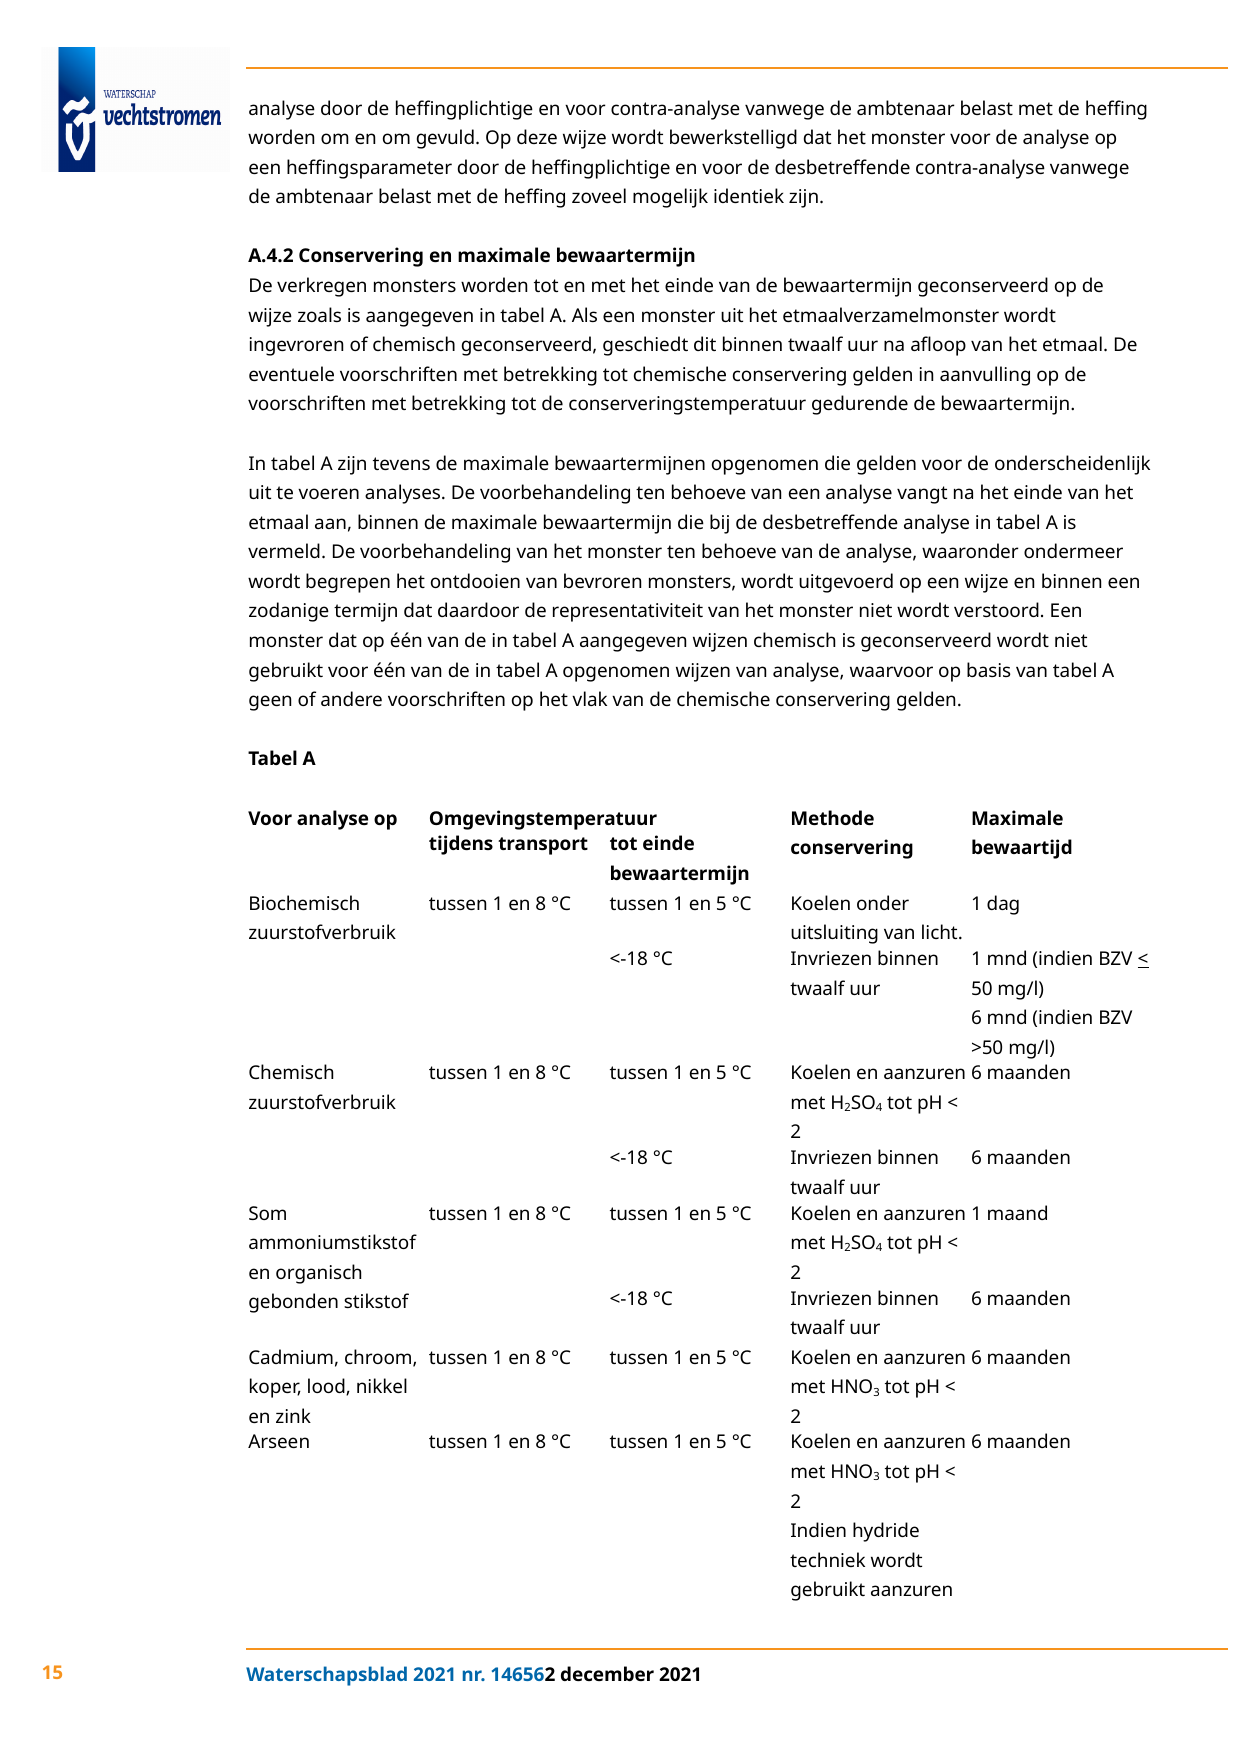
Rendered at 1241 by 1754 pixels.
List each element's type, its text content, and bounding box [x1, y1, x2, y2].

picture [41, 47, 231, 172]
table_cell tussen 1 en 5 °C [609, 1060, 790, 1144]
table_cell 6 maanden [971, 1060, 1152, 1144]
table_cell 6 maanden [971, 1429, 1152, 1602]
table_cell Koelen en aanzuren met H2SO4 tot pH < 2 [790, 1060, 971, 1144]
table_cell 1 mnd (indien BZV < 50 mg/l) 6 mnd (indien BZV >50 mg/l) [971, 945, 1152, 1059]
table_cell 1 maand [971, 1200, 1152, 1285]
table_cell 6 maanden [971, 1145, 1152, 1200]
table_header Maximale bewaartijd [971, 805, 1152, 890]
table_cell tussen 1 en 5 °C [609, 1200, 790, 1285]
text analyse door de heffingplichtige en voor contra-analyse vanwege de ambtenaar belast met de heffing worden om en om gevuld. Op deze wijze wordt bewerkstelligd dat het monster voor de analyse op een heffingsparameter door de heffingplichtige en voor de desbetreffende contra-analyse vanwege de ambtenaar belast met de heffing zoveel mogelijk identiek zijn. [248, 95, 1152, 209]
table_header Omgevingstemperatuur [429, 805, 790, 831]
table_cell Biochemisch zuurstofverbruik [248, 890, 429, 1059]
text De verkregen monsters worden tot en met het einde van de bewaartermijn geconserveerd op de wijze zoals is aangegeven in tabel A. Als een monster uit het etmaalverzamelmonster wordt ingevroren of chemisch geconserveerd, geschiedt dit binnen twaalf uur na afloop van het etmaal. De eventuele voorschriften met betrekking tot chemische conservering gelden in aanvulling op de voorschriften met betrekking tot de conserveringstemperatuur gedurende de bewaartermijn. [248, 272, 1152, 416]
table_cell 6 maanden [971, 1285, 1152, 1344]
table_cell Koelen en aanzuren met H2SO4 tot pH < 2 [790, 1200, 971, 1285]
text Tabel A [248, 746, 1152, 771]
table_cell <-18 °C [609, 945, 790, 1059]
table_cell tussen 1 en 8 °C [429, 1429, 609, 1602]
table_cell tussen 1 en 5 °C [609, 890, 790, 945]
table_cell tijdens transport [429, 831, 609, 890]
text A.4.2 Conservering en maximale bewaartermijn [248, 243, 1152, 268]
table_cell Invriezen binnen twaalf uur [790, 1145, 971, 1200]
table_cell tussen 1 en 8 °C [429, 1344, 609, 1429]
table_cell Cadmium, chroom, koper, lood, nikkel en zink [248, 1344, 429, 1429]
table_cell tussen 1 en 5 °C [609, 1344, 790, 1429]
table_cell Arseen [248, 1429, 429, 1602]
text In tabel A zijn tevens de maximale bewaartermijnen opgenomen die gelden voor de onderscheidenlijk uit te voeren analyses. De voorbehandeling ten behoeve van een analyse vangt na het einde van het etmaal aan, binnen de maximale bewaartermijn die bij de desbetreffende analyse in tabel A is vermeld. De voorbehandeling van het monster ten behoeve van de analyse, waaronder ondermeer wordt begrepen het ontdooien van bevroren monsters, wordt uitgevoerd op een wijze en binnen een zodanige termijn dat daardoor de representativiteit van het monster niet wordt verstoord. Een monster dat op één van de in tabel A aangegeven wijzen chemisch is geconserveerd wordt niet gebruikt voor één van de in tabel A opgenomen wijzen van analyse, waarvoor op basis van tabel A geen of andere voorschriften op het vlak van de chemische conservering gelden. [248, 450, 1152, 712]
table_cell Invriezen binnen twaalf uur [790, 945, 971, 1059]
table_cell Koelen en aanzuren met HNO3 tot pH < 2 Indien hydride techniek wordt gebruikt aanzuren [790, 1429, 971, 1602]
table_cell Chemisch zuurstofverbruik [248, 1060, 429, 1200]
table_cell Koelen en aanzuren met HNO3 tot pH < 2 [790, 1344, 971, 1429]
table_cell <-18 °C [609, 1145, 790, 1200]
table_header Voor analyse op [248, 805, 429, 890]
table_cell tot einde bewaartermijn [609, 831, 790, 890]
table_cell Invriezen binnen twaalf uur [790, 1285, 971, 1344]
table_cell tussen 1 en 8 °C [429, 1060, 609, 1200]
table_cell Som ammoniumstikstof en organisch gebonden stikstof [248, 1200, 429, 1344]
table_cell 6 maanden [971, 1344, 1152, 1429]
table_header Methode conservering [790, 805, 971, 890]
table_cell Koelen onder uitsluiting van licht. [790, 890, 971, 945]
table_cell tussen 1 en 5 °C [609, 1429, 790, 1602]
table_cell 1 dag [971, 890, 1152, 945]
table_cell tussen 1 en 8 °C [429, 890, 609, 1059]
table_cell <-18 °C [609, 1285, 790, 1344]
table_cell tussen 1 en 8 °C [429, 1200, 609, 1344]
